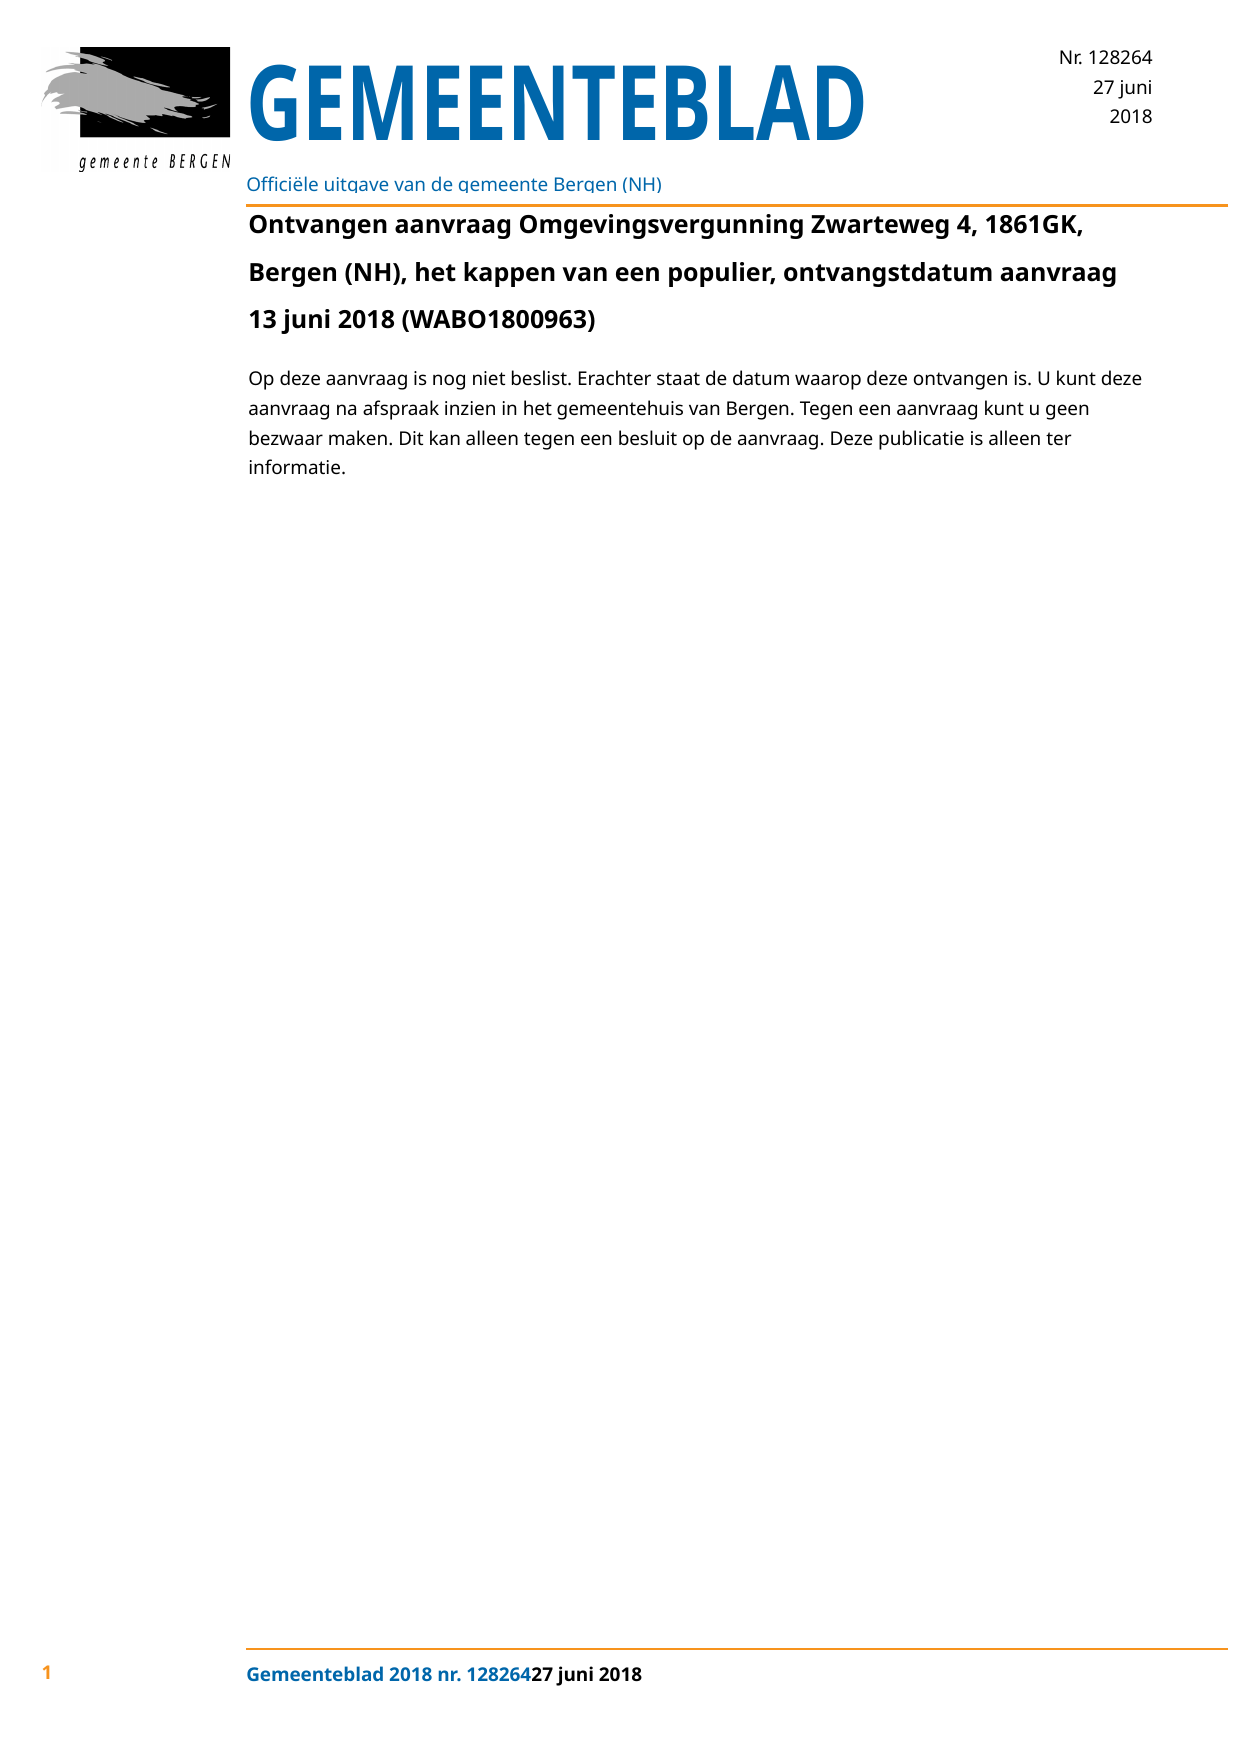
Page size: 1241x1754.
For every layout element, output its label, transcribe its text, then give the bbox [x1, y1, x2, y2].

picture [41, 47, 231, 172]
text Op deze aanvraag is nog niet beslist. Erachter staat de datum waarop deze ontvangen is. U kunt deze aanvraag na afspraak inzien in het gemeentehuis van Bergen. Tegen een aanvraag kunt u geen bezwaar maken. Dit kan alleen tegen een besluit op de aanvraag. Deze publicatie is alleen ter informatie. [248, 366, 1152, 480]
text Ontvangen aanvraag Omgevingsvergunning Zwarteweg 4, 1861GK, Bergen (NH), het kappen van een populier, ontvangstdatum aanvraag 13 juni 2018 (WABO1800963) [248, 207, 1152, 336]
